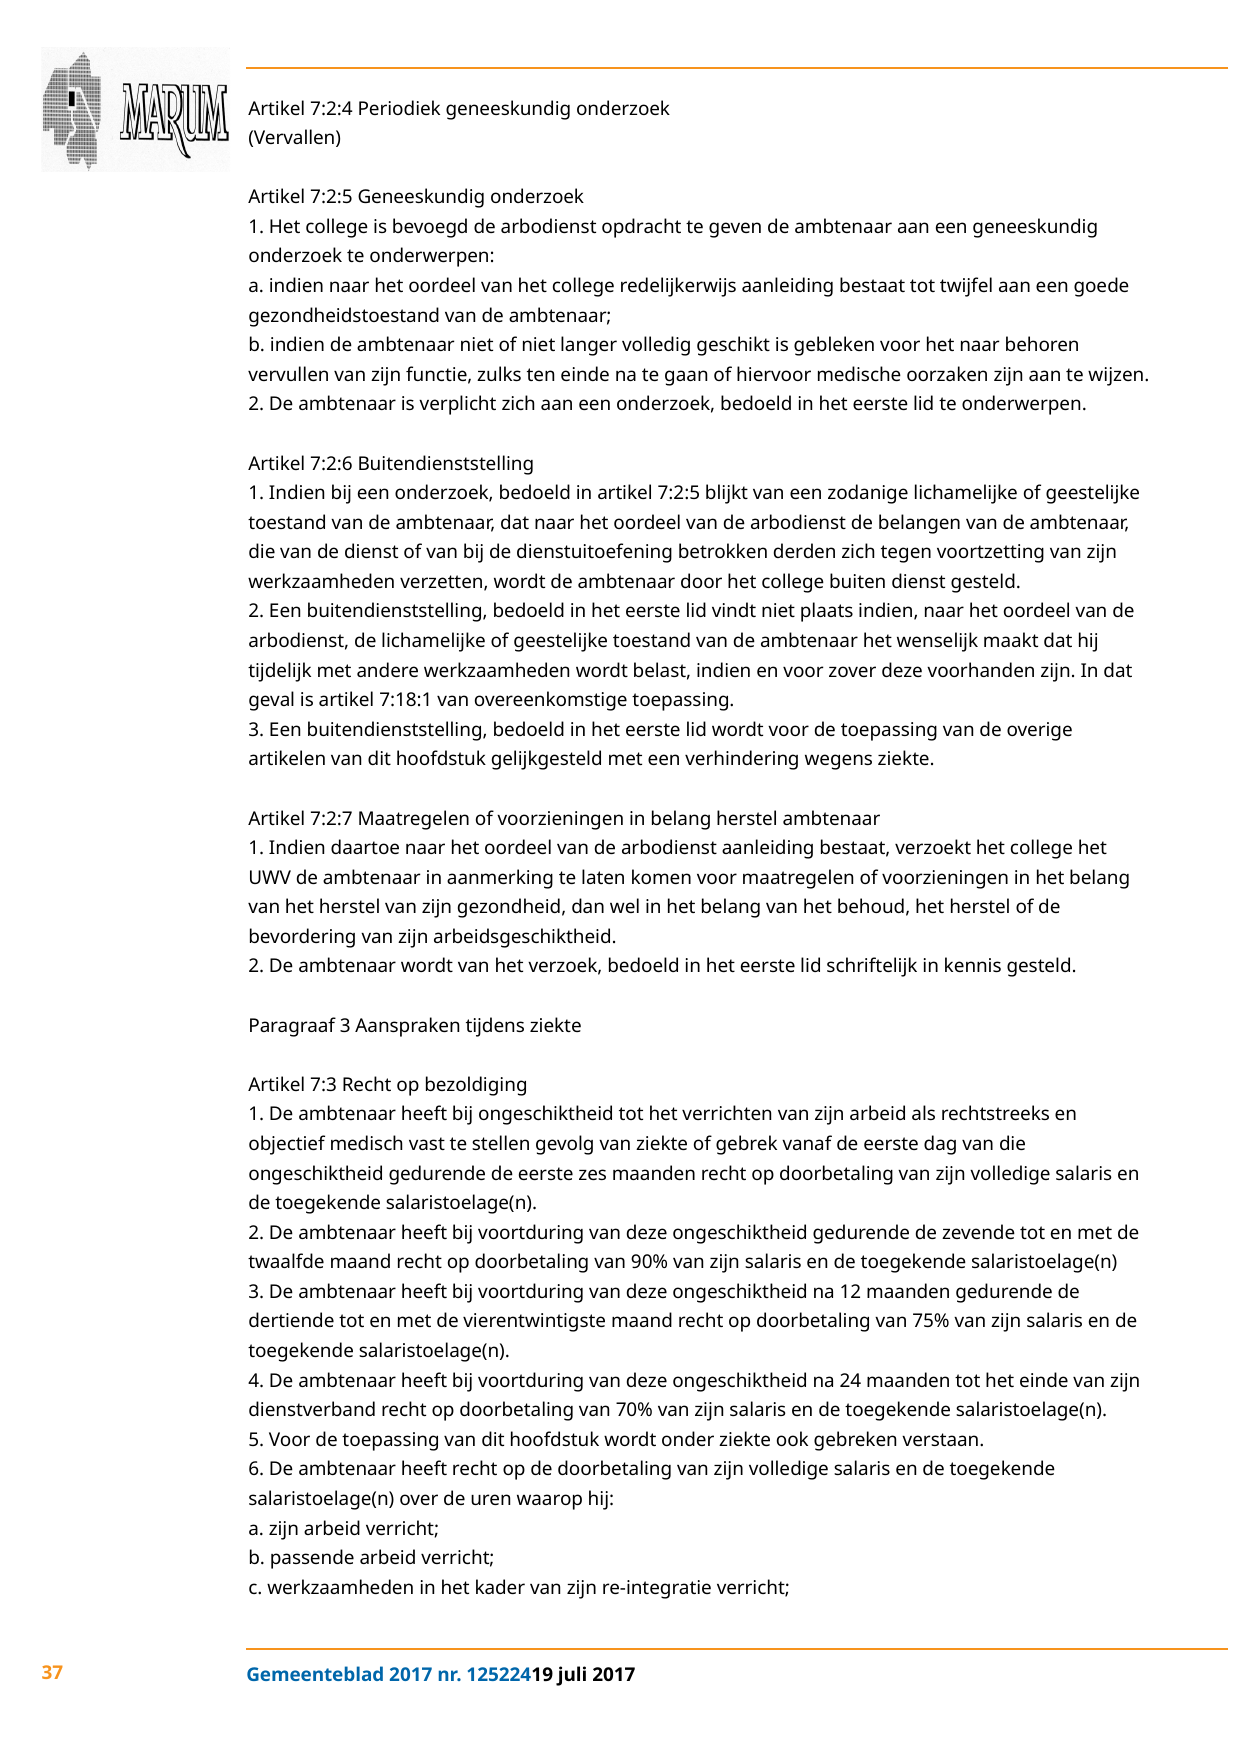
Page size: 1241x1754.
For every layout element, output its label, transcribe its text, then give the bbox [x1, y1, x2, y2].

text 2. De ambtenaar heeft bij voortduring van deze ongeschiktheid gedurende de zevende tot en met de twaalfde maand recht op doorbetaling van 90% van zijn salaris en de toegekende salaristoelage(n) [248, 1219, 1152, 1274]
text Artikel 7:2:5 Geneeskundig onderzoek [248, 183, 1152, 209]
text 3. Een buitendienststelling, bedoeld in het eerste lid wordt voor de toepassing van de overige artikelen van dit hoofdstuk gelijkgesteld met een verhindering wegens ziekte. [248, 716, 1152, 771]
picture [41, 47, 231, 172]
text c. werkzaamheden in het kader van zijn re-integratie verricht; [248, 1574, 1152, 1600]
text 2. De ambtenaar is verplicht zich aan een onderzoek, bedoeld in het eerste lid te onderwerpen. [248, 391, 1152, 416]
text (Vervallen) [248, 124, 1152, 150]
text 6. De ambtenaar heeft recht op de doorbetaling van zijn volledige salaris en de toegekende salaristoelage(n) over de uren waarop hij: [248, 1456, 1152, 1511]
text 2. De ambtenaar wordt van het verzoek, bedoeld in het eerste lid schriftelijk in kennis gesteld. [248, 953, 1152, 978]
text a. zijn arbeid verricht; [248, 1515, 1152, 1541]
text a. indien naar het oordeel van het college redelijkerwijs aanleiding bestaat tot twijfel aan een goede gezondheidstoestand van de ambtenaar; [248, 272, 1152, 328]
text b. indien de ambtenaar niet of niet langer volledig geschikt is gebleken voor het naar behoren vervullen van zijn functie, zulks ten einde na te gaan of hiervoor medische oorzaken zijn aan te wijzen. [248, 331, 1152, 387]
text 2. Een buitendienststelling, bedoeld in het eerste lid vindt niet plaats indien, naar het oordeel van de arbodienst, de lichamelijke of geestelijke toestand van de ambtenaar het wenselijk maakt dat hij tijdelijk met andere werkzaamheden wordt belast, indien en voor zover deze voorhanden zijn. In dat geval is artikel 7:18:1 van overeenkomstige toepassing. [248, 598, 1152, 712]
text 5. Voor de toepassing van dit hoofdstuk wordt onder ziekte ook gebreken verstaan. [248, 1426, 1152, 1452]
text Artikel 7:2:6 Buitendienststelling [248, 450, 1152, 476]
text 1. Het college is bevoegd de arbodienst opdracht te geven de ambtenaar aan een geneeskundig onderzoek te onderwerpen: [248, 213, 1152, 268]
text 4. De ambtenaar heeft bij voortduring van deze ongeschiktheid na 24 maanden tot het einde van zijn dienstverband recht op doorbetaling van 70% van zijn salaris en de toegekende salaristoelage(n). [248, 1367, 1152, 1422]
text Paragraaf 3 Aanspraken tijdens ziekte [248, 1012, 1152, 1038]
text 3. De ambtenaar heeft bij voortduring van deze ongeschiktheid na 12 maanden gedurende de dertiende tot en met de vierentwintigste maand recht op doorbetaling van 75% van zijn salaris en de toegekende salaristoelage(n). [248, 1278, 1152, 1363]
text 1. Indien bij een onderzoek, bedoeld in artikel 7:2:5 blijkt van een zodanige lichamelijke of geestelijke toestand van de ambtenaar, dat naar het oordeel van de arbodienst de belangen van de ambtenaar, die van de dienst of van bij de dienstuitoefening betrokken derden zich tegen voortzetting van zijn werkzaamheden verzetten, wordt de ambtenaar door het college buiten dienst gesteld. [248, 479, 1152, 594]
text b. passende arbeid verricht; [248, 1544, 1152, 1570]
text Artikel 7:2:7 Maatregelen of voorzieningen in belang herstel ambtenaar [248, 805, 1152, 831]
text Artikel 7:3 Recht op bezoldiging [248, 1071, 1152, 1097]
text Artikel 7:2:4 Periodiek geneeskundig onderzoek [248, 95, 1152, 121]
text 1. Indien daartoe naar het oordeel van de arbodienst aanleiding bestaat, verzoekt het college het UWV de ambtenaar in aanmerking te laten komen voor maatregelen of voorzieningen in het belang van het herstel van zijn gezondheid, dan wel in het belang van het behoud, het herstel of de bevordering van zijn arbeidsgeschiktheid. [248, 834, 1152, 949]
text 1. De ambtenaar heeft bij ongeschiktheid tot het verrichten van zijn arbeid als rechtstreeks en objectief medisch vast te stellen gevolg van ziekte of gebrek vanaf de eerste dag van die ongeschiktheid gedurende de eerste zes maanden recht op doorbetaling van zijn volledige salaris en de toegekende salaristoelage(n). [248, 1101, 1152, 1215]
